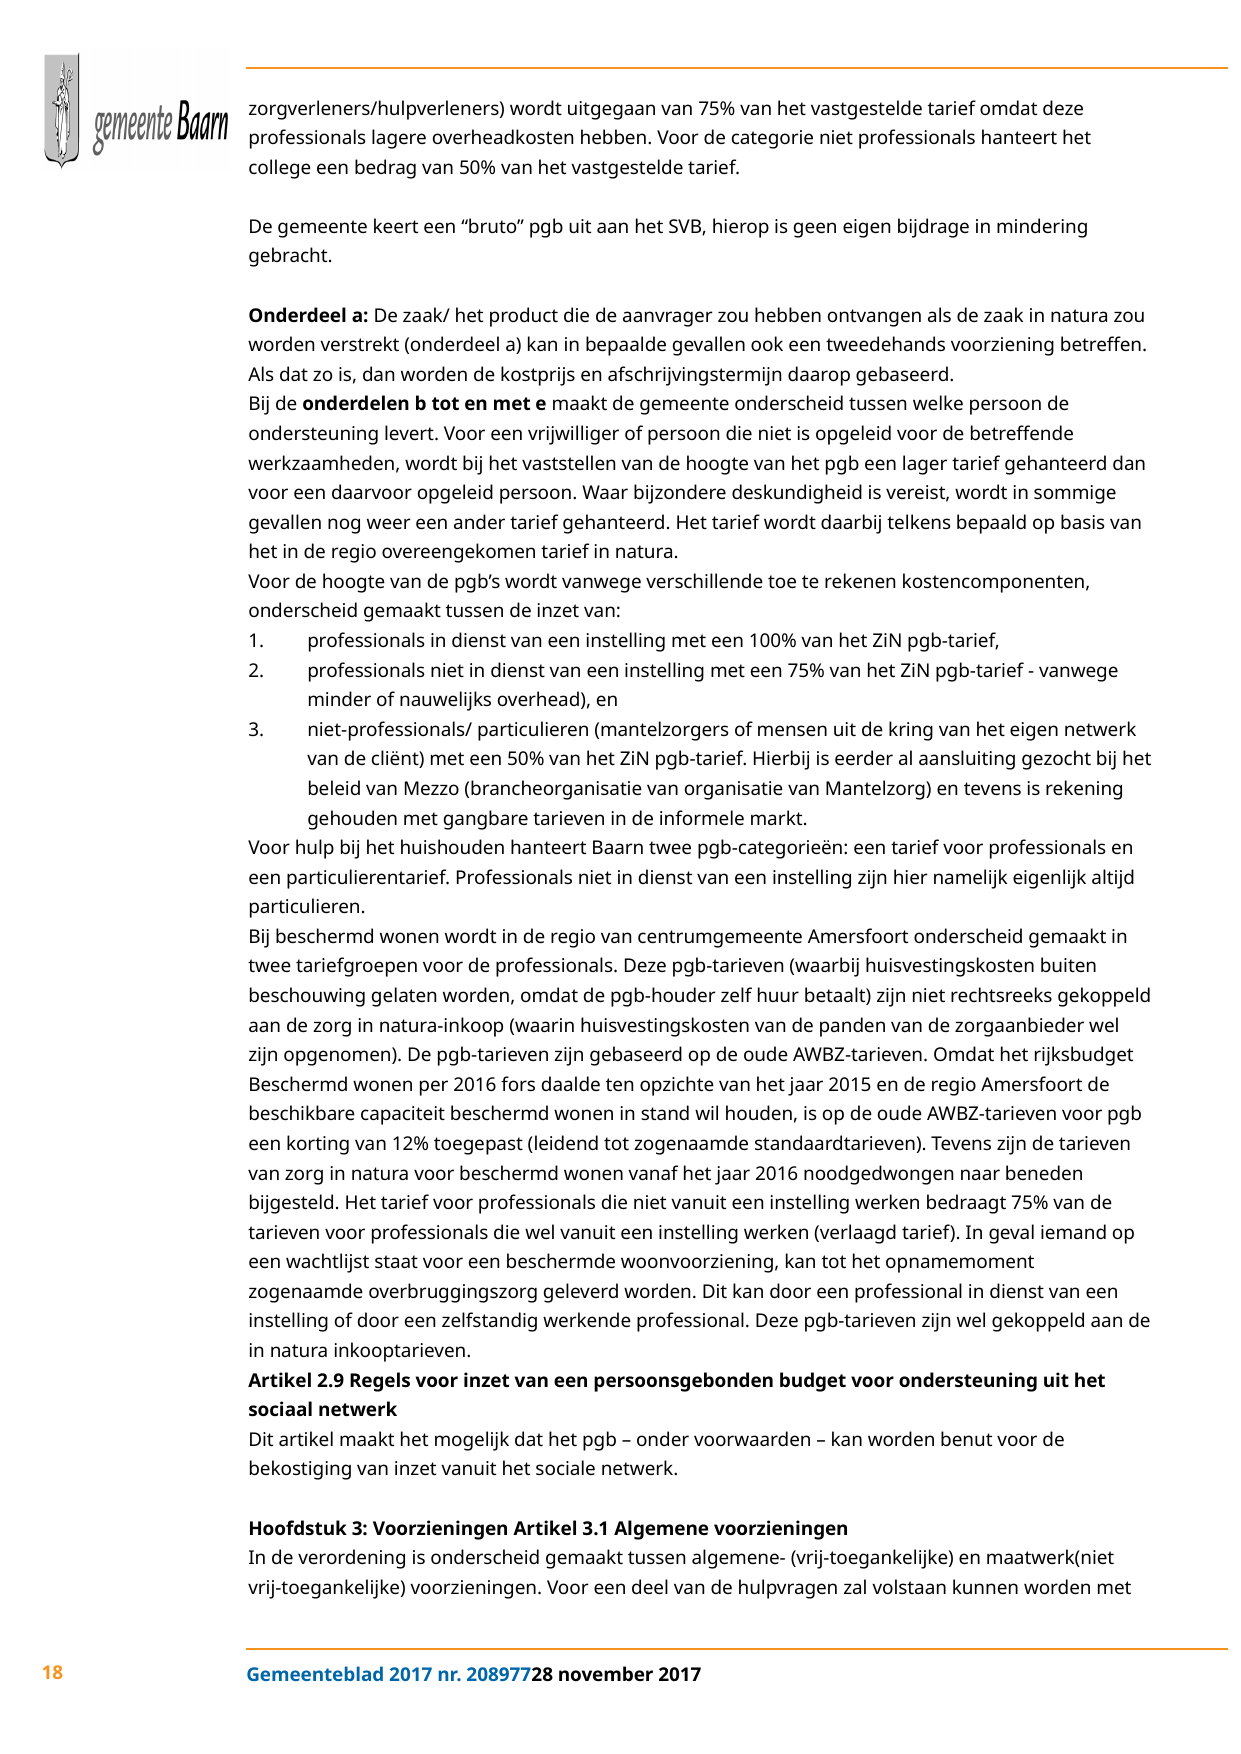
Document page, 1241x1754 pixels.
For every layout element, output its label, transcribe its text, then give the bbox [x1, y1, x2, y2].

text Dit artikel maakt het mogelijk dat het pgb – onder voorwaarden – kan worden benut voor de bekostiging van inzet vanuit het sociale netwerk. [248, 1426, 1152, 1481]
text Artikel 2.9 Regels voor inzet van een persoonsgebonden budget voor ondersteuning uit het sociaal netwerk [248, 1367, 1152, 1422]
text zorgverleners/hulpverleners) wordt uitgegaan van 75% van het vastgestelde tarief omdat deze professionals lagere overheadkosten hebben. Voor de categorie niet professionals hanteert het college een bedrag van 50% van het vastgestelde tarief. [248, 95, 1152, 180]
text Voor de hoogte van de pgb’s wordt vanwege verschillende toe te rekenen kostencomponenten, onderscheid gemaakt tussen de inzet van: [248, 568, 1152, 623]
list professionals in dienst van een instelling met een 100% van het ZiN pgb-tarief, [248, 627, 1152, 653]
text Hoofdstuk 3: Voorzieningen Artikel 3.1 Algemene voorzieningen [248, 1515, 1152, 1541]
text In de verordening is onderscheid gemaakt tussen algemene- (vrij-toegankelijke) en maatwerk(niet vrij-toegankelijke) voorzieningen. Voor een deel van de hulpvragen zal volstaan kunnen worden met [248, 1544, 1152, 1600]
text Bij de onderdelen b tot en met e maakt de gemeente onderscheid tussen welke persoon de ondersteuning levert. Voor een vrijwilliger of persoon die niet is opgeleid voor de betreffende werkzaamheden, wordt bij het vaststellen van de hoogte van het pgb een lager tarief gehanteerd dan voor een daarvoor opgeleid persoon. Waar bijzondere deskundigheid is vereist, wordt in sommige gevallen nog weer een ander tarief gehanteerd. Het tarief wordt daarbij telkens bepaald op basis van het in de regio overeengekomen tarief in natura. [248, 391, 1152, 564]
text De gemeente keert een “bruto” pgb uit aan het SVB, hierop is geen eigen bijdrage in mindering gebracht. [248, 213, 1152, 268]
list niet-professionals/ particulieren (mantelzorgers of mensen uit de kring van het eigen netwerk van de cliënt) met een 50% van het ZiN pgb-tarief. Hierbij is eerder al aansluiting gezocht bij het beleid van Mezzo (brancheorganisatie van organisatie van Mantelzorg) en tevens is rekening gehouden met gangbare tarieven in de informele markt. [248, 716, 1152, 831]
text Voor hulp bij het huishouden hanteert Baarn twee pgb-categorieën: een tarief voor professionals en een particulierentarief. Professionals niet in dienst van een instelling zijn hier namelijk eigenlijk altijd particulieren. [248, 834, 1152, 919]
list professionals niet in dienst van een instelling met een 75% van het ZiN pgb-tarief - vanwege minder of nauwelijks overhead), en [248, 657, 1152, 712]
text Bij beschermd wonen wordt in de regio van centrumgemeente Amersfoort onderscheid gemaakt in twee tariefgroepen voor de professionals. Deze pgb-tarieven (waarbij huisvestingskosten buiten beschouwing gelaten worden, omdat de pgb-houder zelf huur betaalt) zijn niet rechtsreeks gekoppeld aan de zorg in natura-inkoop (waarin huisvestingskosten van de panden van de zorgaanbieder wel zijn opgenomen). De pgb-tarieven zijn gebaseerd op de oude AWBZ-tarieven. Omdat het rijksbudget Beschermd wonen per 2016 fors daalde ten opzichte van het jaar 2015 en de regio Amersfoort de beschikbare capaciteit beschermd wonen in stand wil houden, is op de oude AWBZ-tarieven voor pgb een korting van 12% toegepast (leidend tot zogenaamde standaardtarieven). Tevens zijn de tarieven van zorg in natura voor beschermd wonen vanaf het jaar 2016 noodgedwongen naar beneden bijgesteld. Het tarief voor professionals die niet vanuit een instelling werken bedraagt 75% van de tarieven voor professionals die wel vanuit een instelling werken (verlaagd tarief). In geval iemand op een wachtlijst staat voor een beschermde woonvoorziening, kan tot het opnamemoment zogenaamde overbruggingszorg geleverd worden. Dit kan door een professional in dienst van een instelling of door een zelfstandig werkende professional. Deze pgb-tarieven zijn wel gekoppeld aan de in natura inkooptarieven. [248, 923, 1152, 1363]
picture [41, 47, 231, 172]
text Onderdeel a: De zaak/ het product die de aanvrager zou hebben ontvangen als de zaak in natura zou worden verstrekt (onderdeel a) kan in bepaalde gevallen ook een tweedehands voorziening betreffen. Als dat zo is, dan worden de kostprijs en afschrijvingstermijn daarop gebaseerd. [248, 302, 1152, 387]
